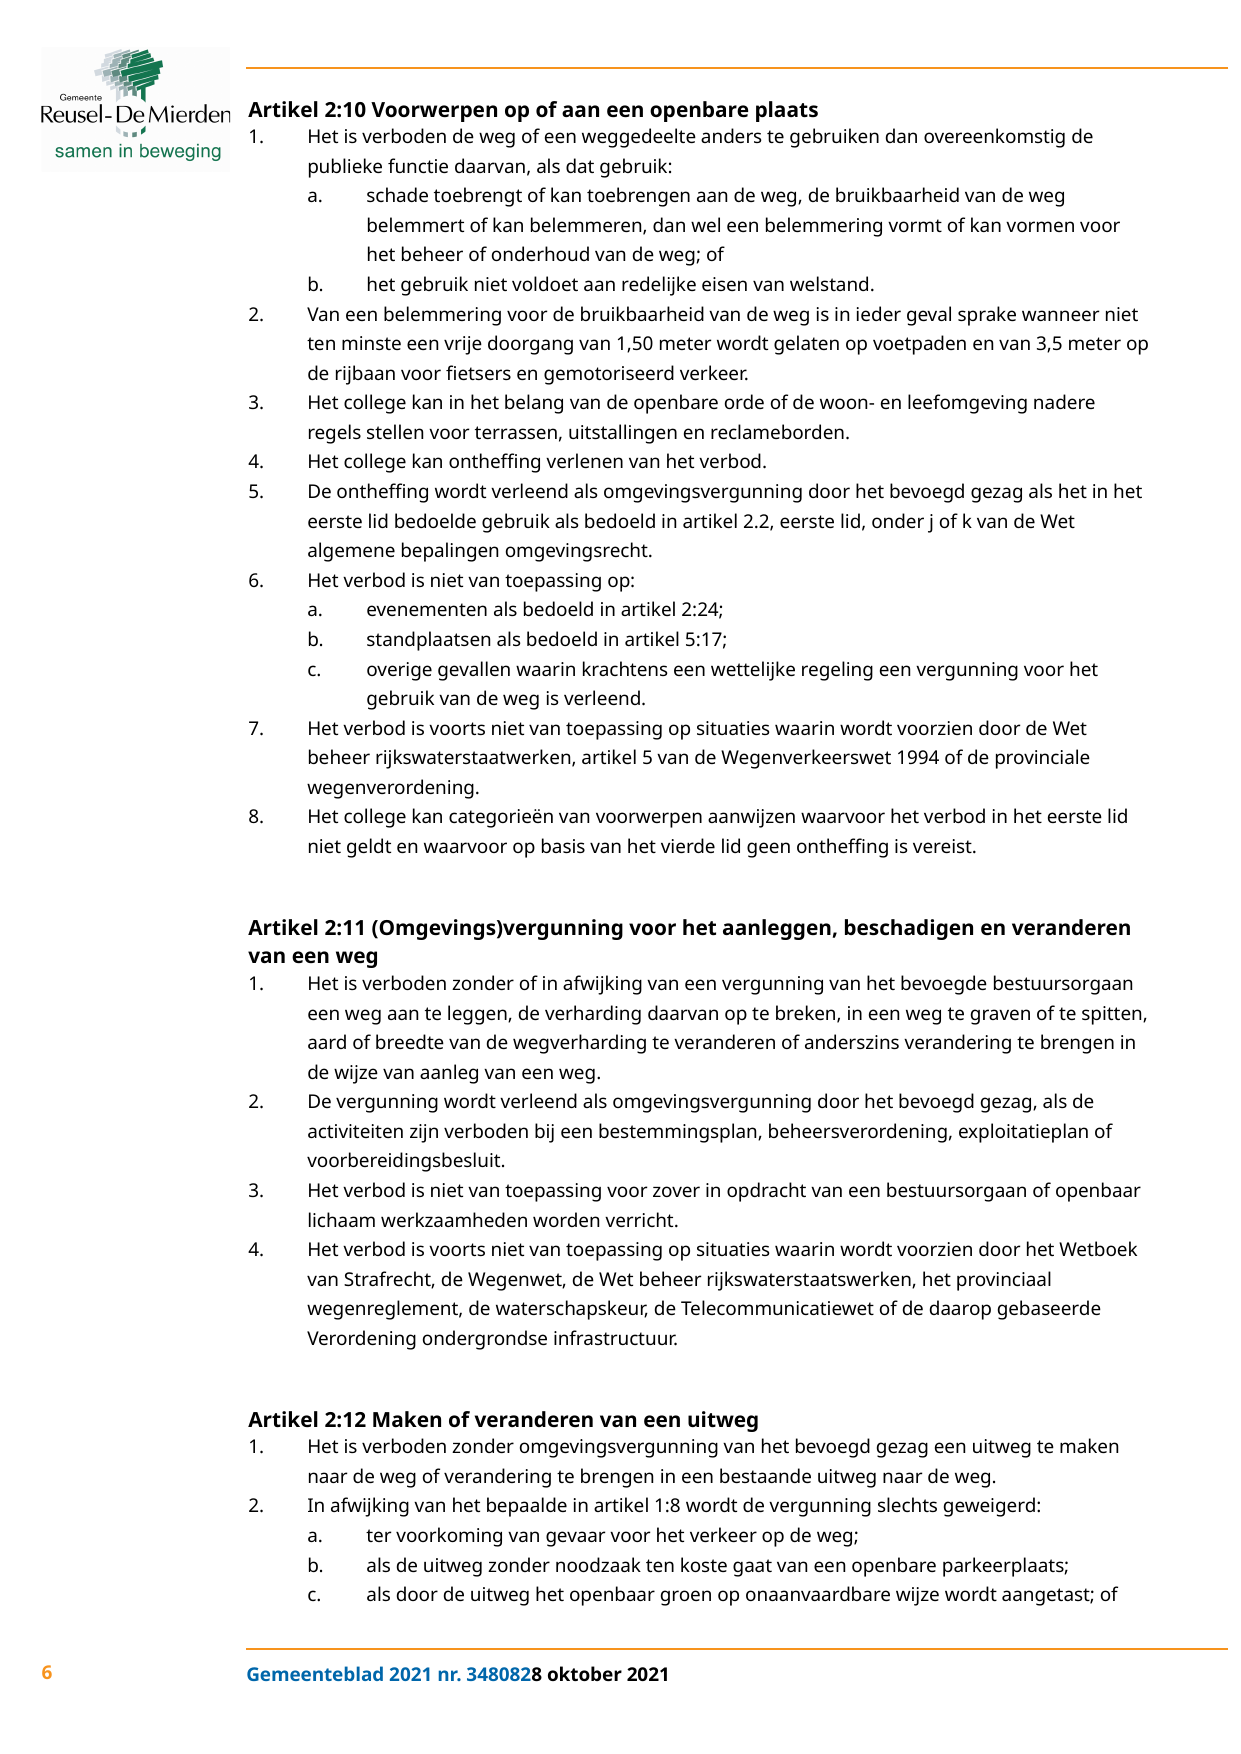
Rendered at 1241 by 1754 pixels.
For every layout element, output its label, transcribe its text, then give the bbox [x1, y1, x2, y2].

list evenementen als bedoeld in artikel 2:24; [307, 597, 1152, 622]
list Van een belemmering voor de bruikbaarheid van de weg is in ieder geval sprake wanneer niet ten minste een vrije doorgang van 1,50 meter wordt gelaten op voetpaden en van 3,5 meter op de rijbaan voor fietsers en gemotoriseerd verkeer. [248, 301, 1152, 386]
list De ontheffing wordt verleend als omgevingsvergunning door het bevoegd gezag als het in het eerste lid bedoelde gebruik als bedoeld in artikel 2.2, eerste lid, onder j of k van de Wet algemene bepalingen omgevingsrecht. [248, 478, 1152, 563]
list als de uitweg zonder noodzaak ten koste gaat van een openbare parkeerplaats; [307, 1552, 1152, 1578]
list In afwijking van het bepaalde in artikel 1:8 wordt de vergunning slechts geweigerd: [248, 1493, 1152, 1518]
list Het college kan ontheffing verlenen van het verbod. [248, 449, 1152, 474]
list Het is verboden de weg of een weggedeelte anders te gebruiken dan overeenkomstig de publieke functie daarvan, als dat gebruik: [248, 123, 1152, 178]
list als door de uitweg het openbaar groen op onaanvaardbare wijze wordt aangetast; of [307, 1581, 1152, 1607]
list Het verbod is niet van toepassing voor zover in opdracht van een bestuursorgaan of openbaar lichaam werkzaamheden worden verricht. [248, 1177, 1152, 1232]
list Het verbod is niet van toepassing op: [248, 567, 1152, 593]
list Het is verboden zonder of in afwijking van een vergunning van het bevoegde bestuursorgaan een weg aan te leggen, de verharding daarvan op te breken, in een weg te graven of te spitten, aard of breedte van de wegverharding te veranderen of anderszins verandering te brengen in de wijze van aanleg van een weg. [248, 970, 1152, 1084]
list Het is verboden zonder omgevingsvergunning van het bevoegd gezag een uitweg te maken naar de weg of verandering te brengen in een bestaande uitweg naar de weg. [248, 1433, 1152, 1489]
list Het verbod is voorts niet van toepassing op situaties waarin wordt voorzien door de Wet beheer rijkswaterstaatwerken, artikel 5 van de Wegenverkeerswet 1994 of de provinciale wegenverordening. [248, 715, 1152, 800]
list schade toebrengt of kan toebrengen aan de weg, de bruikbaarheid van de weg belemmert of kan belemmeren, dan wel een belemmering vormt of kan vormen voor het beheer of onderhoud van de weg; of [307, 182, 1152, 267]
text Artikel 2:11 (Omgevings)vergunning voor het aanleggen, beschadigen en veranderen van een weg [248, 913, 1152, 970]
list standplaatsen als bedoeld in artikel 5:17; [307, 626, 1152, 652]
text Artikel 2:10 Voorwerpen op of aan een openbare plaats [248, 95, 1152, 123]
list Het college kan categorieën van voorwerpen aanwijzen waarvoor het verbod in het eerste lid niet geldt en waarvoor op basis van het vierde lid geen ontheffing is vereist. [248, 804, 1152, 859]
list De vergunning wordt verleend als omgevingsvergunning door het bevoegd gezag, als de activiteiten zijn verboden bij een bestemmingsplan, beheersverordening, exploitatieplan of voorbereidingsbesluit. [248, 1088, 1152, 1173]
picture [41, 47, 231, 172]
list overige gevallen waarin krachtens een wettelijke regeling een vergunning voor het gebruik van de weg is verleend. [307, 656, 1152, 711]
list ter voorkoming van gevaar voor het verkeer op de weg; [307, 1522, 1152, 1548]
text Artikel 2:12 Maken of veranderen van een uitweg [248, 1405, 1152, 1433]
list Het verbod is voorts niet van toepassing op situaties waarin wordt voorzien door het Wetboek van Strafrecht, de Wegenwet, de Wet beheer rijkswaterstaatswerken, het provinciaal wegenreglement, de waterschapskeur, de Telecommunicatiewet of de daarop gebaseerde Verordening ondergrondse infrastructuur. [248, 1236, 1152, 1351]
list het gebruik niet voldoet aan redelijke eisen van welstand. [307, 271, 1152, 297]
list Het college kan in het belang van de openbare orde of de woon- en leefomgeving nadere regels stellen voor terrassen, uitstallingen en reclameborden. [248, 389, 1152, 445]
